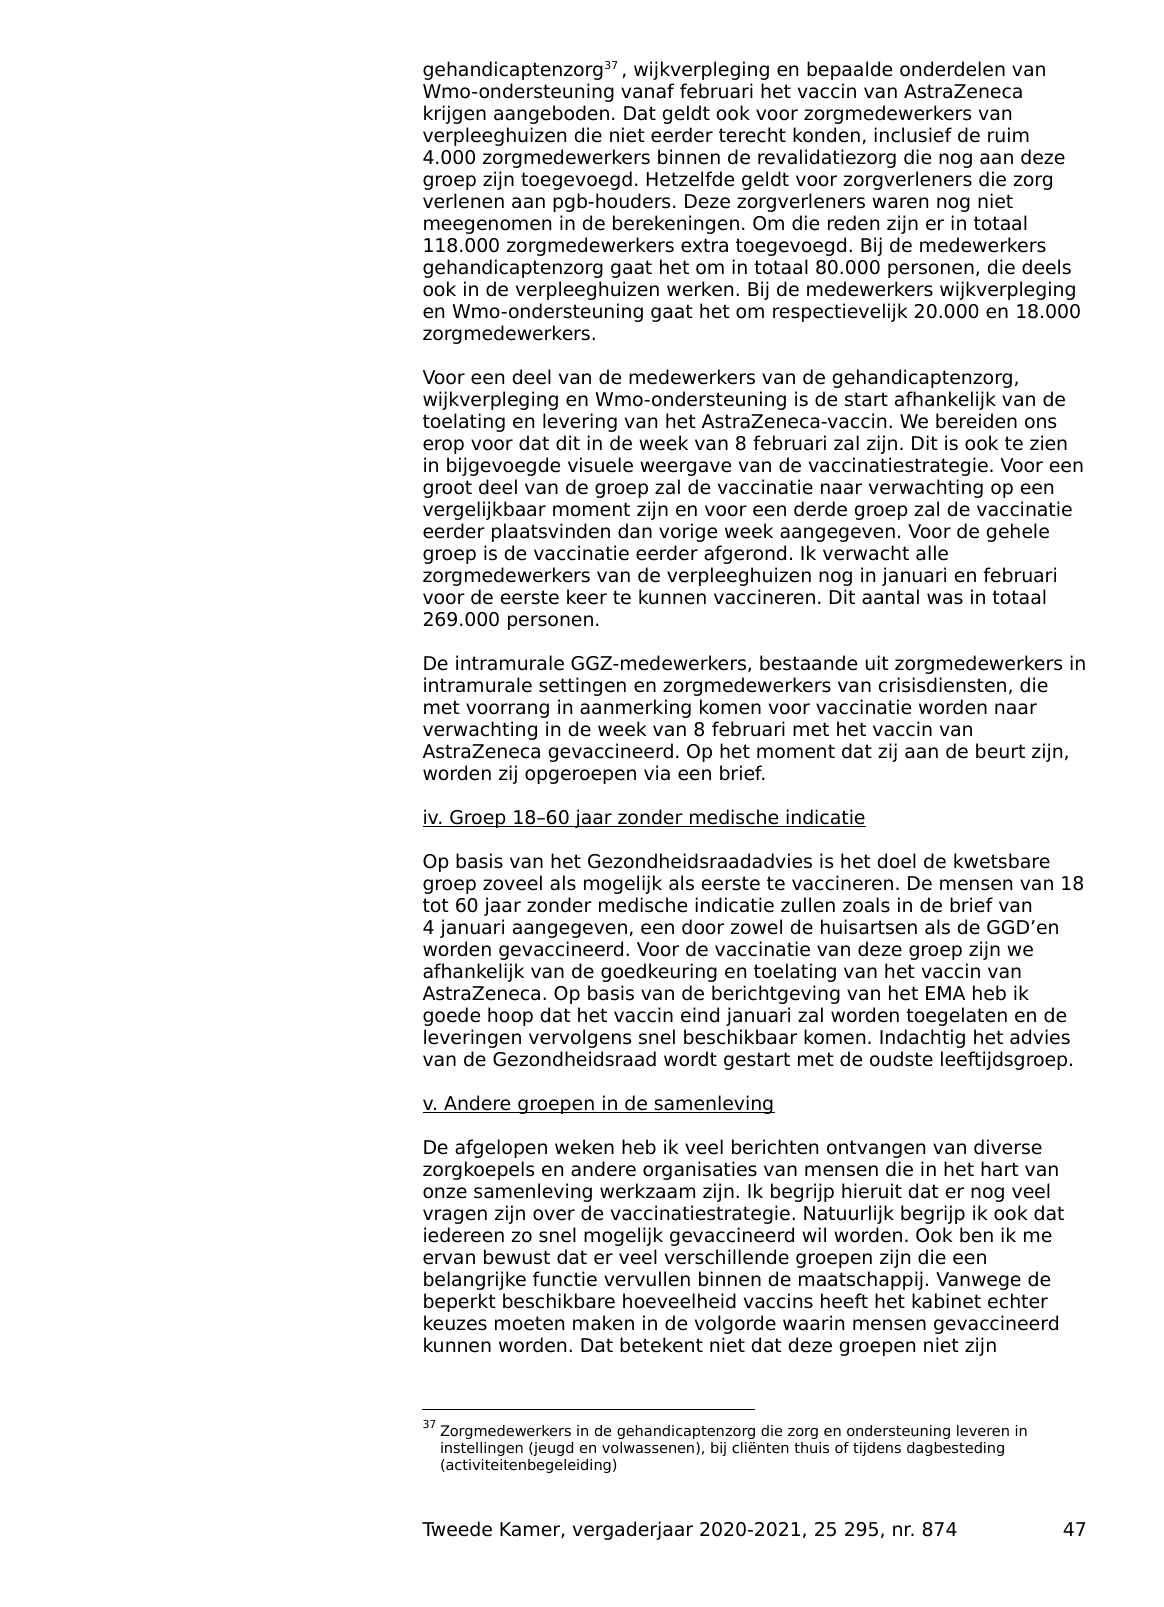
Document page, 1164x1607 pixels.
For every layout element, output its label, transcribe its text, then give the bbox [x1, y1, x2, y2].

text Zorgmedewerkers in de gehandicaptenzorg die zorg en ondersteuning leveren in instellingen (jeugd en volwassenen), bij cliënten thuis of tijdens dagbesteding (activiteitenbegeleiding) [422, 1418, 1087, 1474]
subtitle iv. Groep 18–60 jaar zonder medische indicatie [422, 807, 1087, 829]
text gehandicaptenzorg, wijkverpleging en bepaalde onderdelen van Wmo-ondersteuning vanaf februari het vaccin van AstraZeneca krijgen aangeboden. Dat geldt ook voor zorgmedewerkers van verpleeghuizen die niet eerder terecht konden, inclusief de ruim 4.000 zorgmedewerkers binnen de revalidatiezorg die nog aan deze groep zijn toegevoegd. Hetzelfde geldt voor zorgverleners die zorg verlenen aan pgb-houders. Deze zorgverleners waren nog niet meegenomen in de berekeningen. Om die reden zijn er in totaal 118.000 zorgmedewerkers extra toegevoegd. Bij de medewerkers gehandicaptenzorg gaat het om in totaal 80.000 personen, die deels ook in de verpleeghuizen werken. Bij de medewerkers wijkverpleging en Wmo-ondersteuning gaat het om respectievelijk 20.000 en 18.000 zorgmedewerkers. [422, 59, 1087, 345]
text Op basis van het Gezondheidsraadadvies is het doel de kwetsbare groep zoveel als mogelijk als eerste te vaccineren. De mensen van 18 tot 60 jaar zonder medische indicatie zullen zoals in de brief van 4 januari aangegeven, een door zowel de huisartsen als de GGD’en worden gevaccineerd. Voor de vaccinatie van deze groep zijn we afhankelijk van de goedkeuring en toelating van het vaccin van AstraZeneca. Op basis van de berichtgeving van het EMA heb ik goede hoop dat het vaccin eind januari zal worden toegelaten en de leveringen vervolgens snel beschikbaar komen. Indachtig het advies van de Gezondheidsraad wordt gestart met de oudste leeftijdsgroep. [422, 851, 1087, 1071]
text De intramurale GGZ-medewerkers, bestaande uit zorgmedewerkers in intramurale settingen en zorgmedewerkers van crisisdiensten, die met voorrang in aanmerking komen voor vaccinatie worden naar verwachting in de week van 8 februari met het vaccin van AstraZeneca gevaccineerd. Op het moment dat zij aan de beurt zijn, worden zij opgeroepen via een brief. [422, 653, 1087, 785]
subtitle v. Andere groepen in de samenleving [422, 1093, 1087, 1115]
text De afgelopen weken heb ik veel berichten ontvangen van diverse zorgkoepels en andere organisaties van mensen die in het hart van onze samenleving werkzaam zijn. Ik begrijp hieruit dat er nog veel vragen zijn over de vaccinatiestrategie. Natuurlijk begrijp ik ook dat iedereen zo snel mogelijk gevaccineerd wil worden. Ook ben ik me ervan bewust dat er veel verschillende groepen zijn die een belangrijke functie vervullen binnen de maatschappij. Vanwege de beperkt beschikbare hoeveelheid vaccins heeft het kabinet echter keuzes moeten maken in de volgorde waarin mensen gevaccineerd kunnen worden. Dat betekent niet dat deze groepen niet zijn [422, 1137, 1087, 1357]
text Voor een deel van de medewerkers van de gehandicaptenzorg, wijkverpleging en Wmo-ondersteuning is de start afhankelijk van de toelating en levering van het AstraZeneca-vaccin. We bereiden ons erop voor dat dit in de week van 8 februari zal zijn. Dit is ook te zien in bijgevoegde visuele weergave van de vaccinatiestrategie. Voor een groot deel van de groep zal de vaccinatie naar verwachting op een vergelijkbaar moment zijn en voor een derde groep zal de vaccinatie eerder plaatsvinden dan vorige week aangegeven. Voor de gehele groep is de vaccinatie eerder afgerond. Ik verwacht alle zorgmedewerkers van de verpleeghuizen nog in januari en februari voor de eerste keer te kunnen vaccineren. Dit aantal was in totaal 269.000 personen. [422, 367, 1087, 631]
